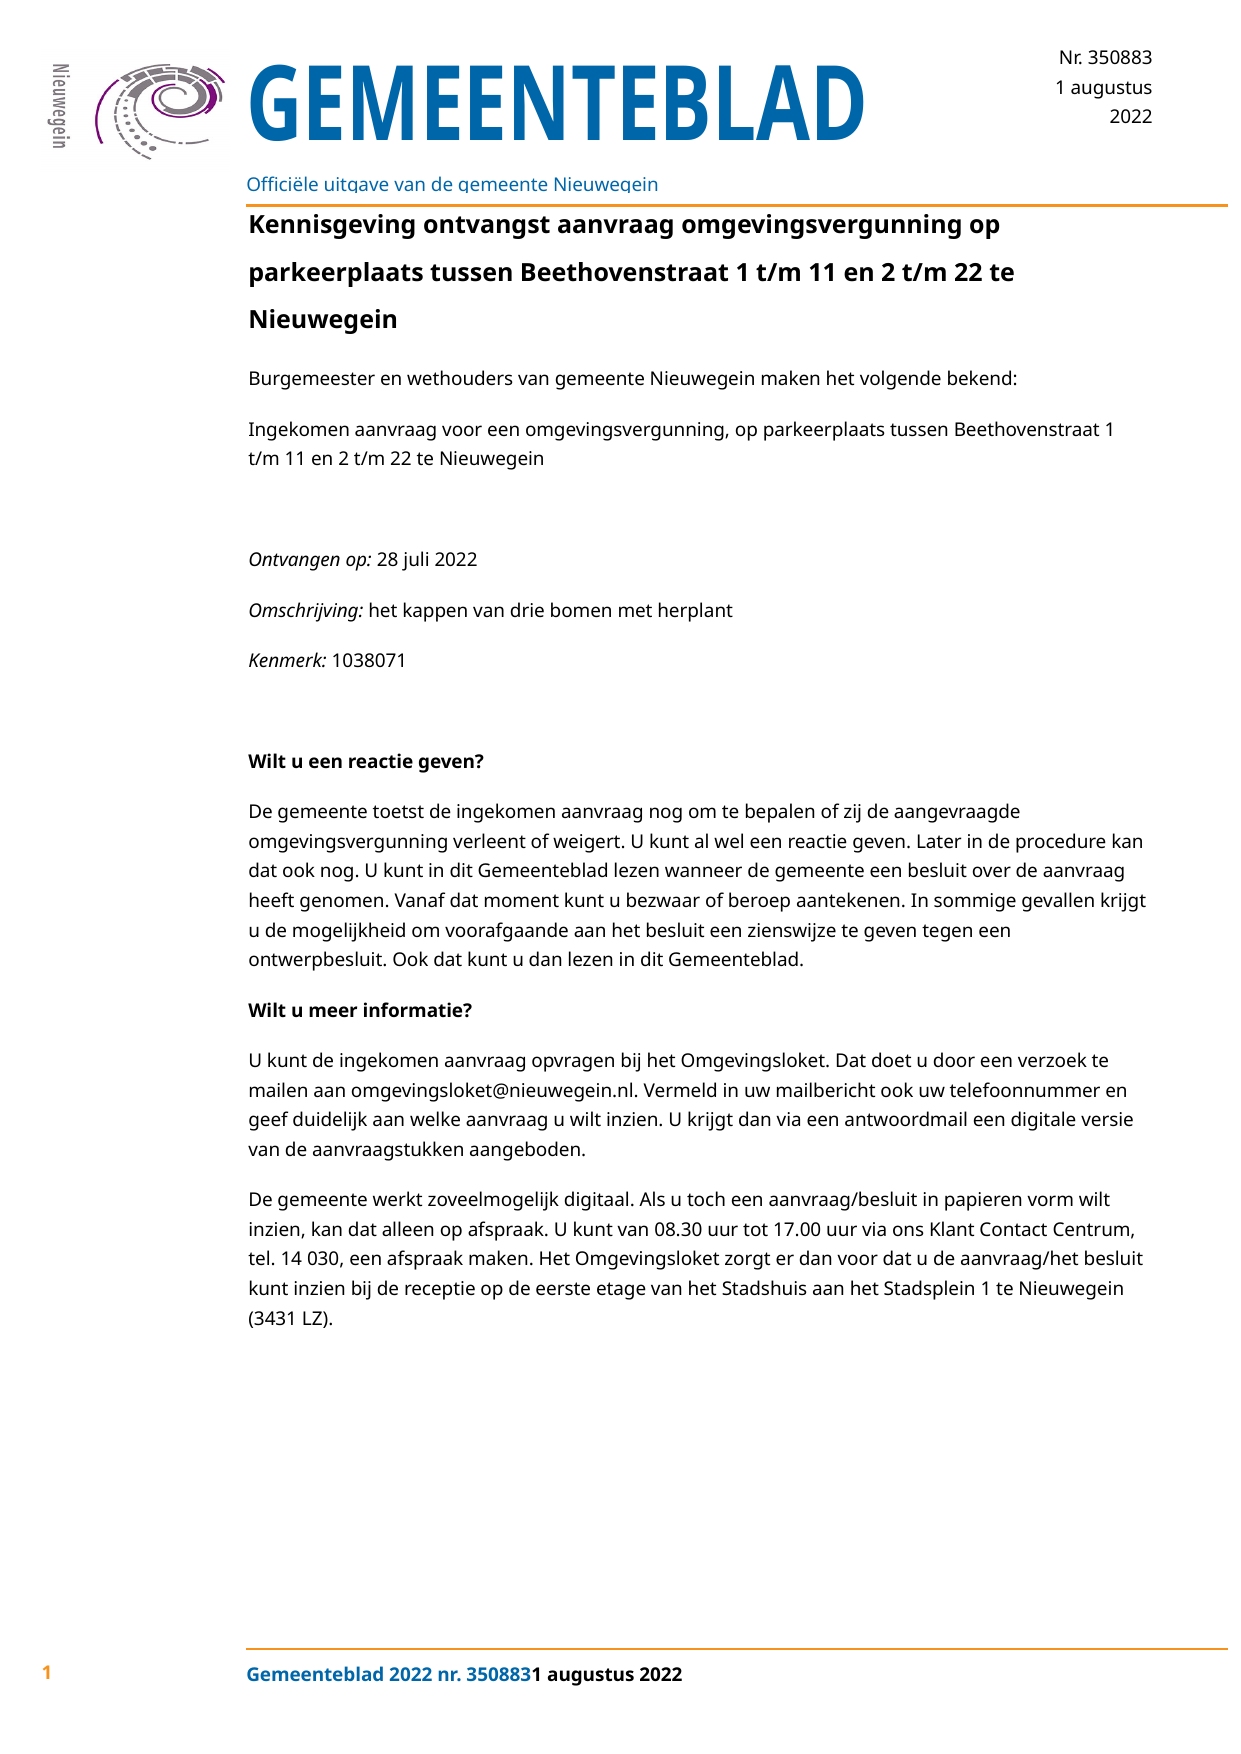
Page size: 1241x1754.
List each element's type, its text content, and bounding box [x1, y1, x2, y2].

text De gemeente werkt zoveelmogelijk digitaal. Als u toch een aanvraag/besluit in papieren vorm wilt inzien, kan dat alleen op afspraak. U kunt van 08.30 uur tot 17.00 uur via ons Klant Contact Centrum, tel. 14 030, een afspraak maken. Het Omgevingsloket zorgt er dan voor dat u de aanvraag/het besluit kunt inzien bij de receptie op de eerste etage van het Stadshuis aan het Stadsplein 1 te Nieuwegein (3431 LZ). [248, 1186, 1152, 1330]
text Ingekomen aanvraag voor een omgevingsvergunning, op parkeerplaats tussen Beethovenstraat 1 t/m 11 en 2 t/m 22 te Nieuwegein [248, 416, 1152, 471]
picture [41, 47, 231, 172]
text Wilt u meer informatie? [248, 997, 1152, 1022]
text Ontvangen op: 28 juli 2022 [248, 546, 1152, 572]
text Omschrijving: het kappen van drie bomen met herplant [248, 597, 1152, 622]
text U kunt de ingekomen aanvraag opvragen bij het Omgevingsloket. Dat doet u door een verzoek te mailen aan omgevingsloket@nieuwegein.nl. Vermeld in uw mailbericht ook uw telefoonnummer en geef duidelijk aan welke aanvraag u wilt inzien. U krijgt dan via een antwoordmail een digitale versie van de aanvraagstukken aangeboden. [248, 1047, 1152, 1162]
text Wilt u een reactie geven? [248, 748, 1152, 774]
text Kennisgeving ontvangst aanvraag omgevingsvergunning op parkeerplaats tussen Beethovenstraat 1 t/m 11 en 2 t/m 22 te Nieuwegein [248, 207, 1152, 336]
text Burgemeester en wethouders van gemeente Nieuwegein maken het volgende bekend: [248, 366, 1152, 391]
text De gemeente toetst de ingekomen aanvraag nog om te bepalen of zij de aangevraagde omgevingsvergunning verleent of weigert. U kunt al wel een reactie geven. Later in de procedure kan dat ook nog. U kunt in dit Gemeenteblad lezen wanneer de gemeente een besluit over de aanvraag heeft genomen. Vanaf dat moment kunt u bezwaar of beroep aantekenen. In sommige gevallen krijgt u de mogelijkheid om voorafgaande aan het besluit een zienswijze te geven tegen een ontwerpbesluit. Ook dat kunt u dan lezen in dit Gemeenteblad. [248, 798, 1152, 972]
text Kenmerk: 1038071 [248, 647, 1152, 673]
